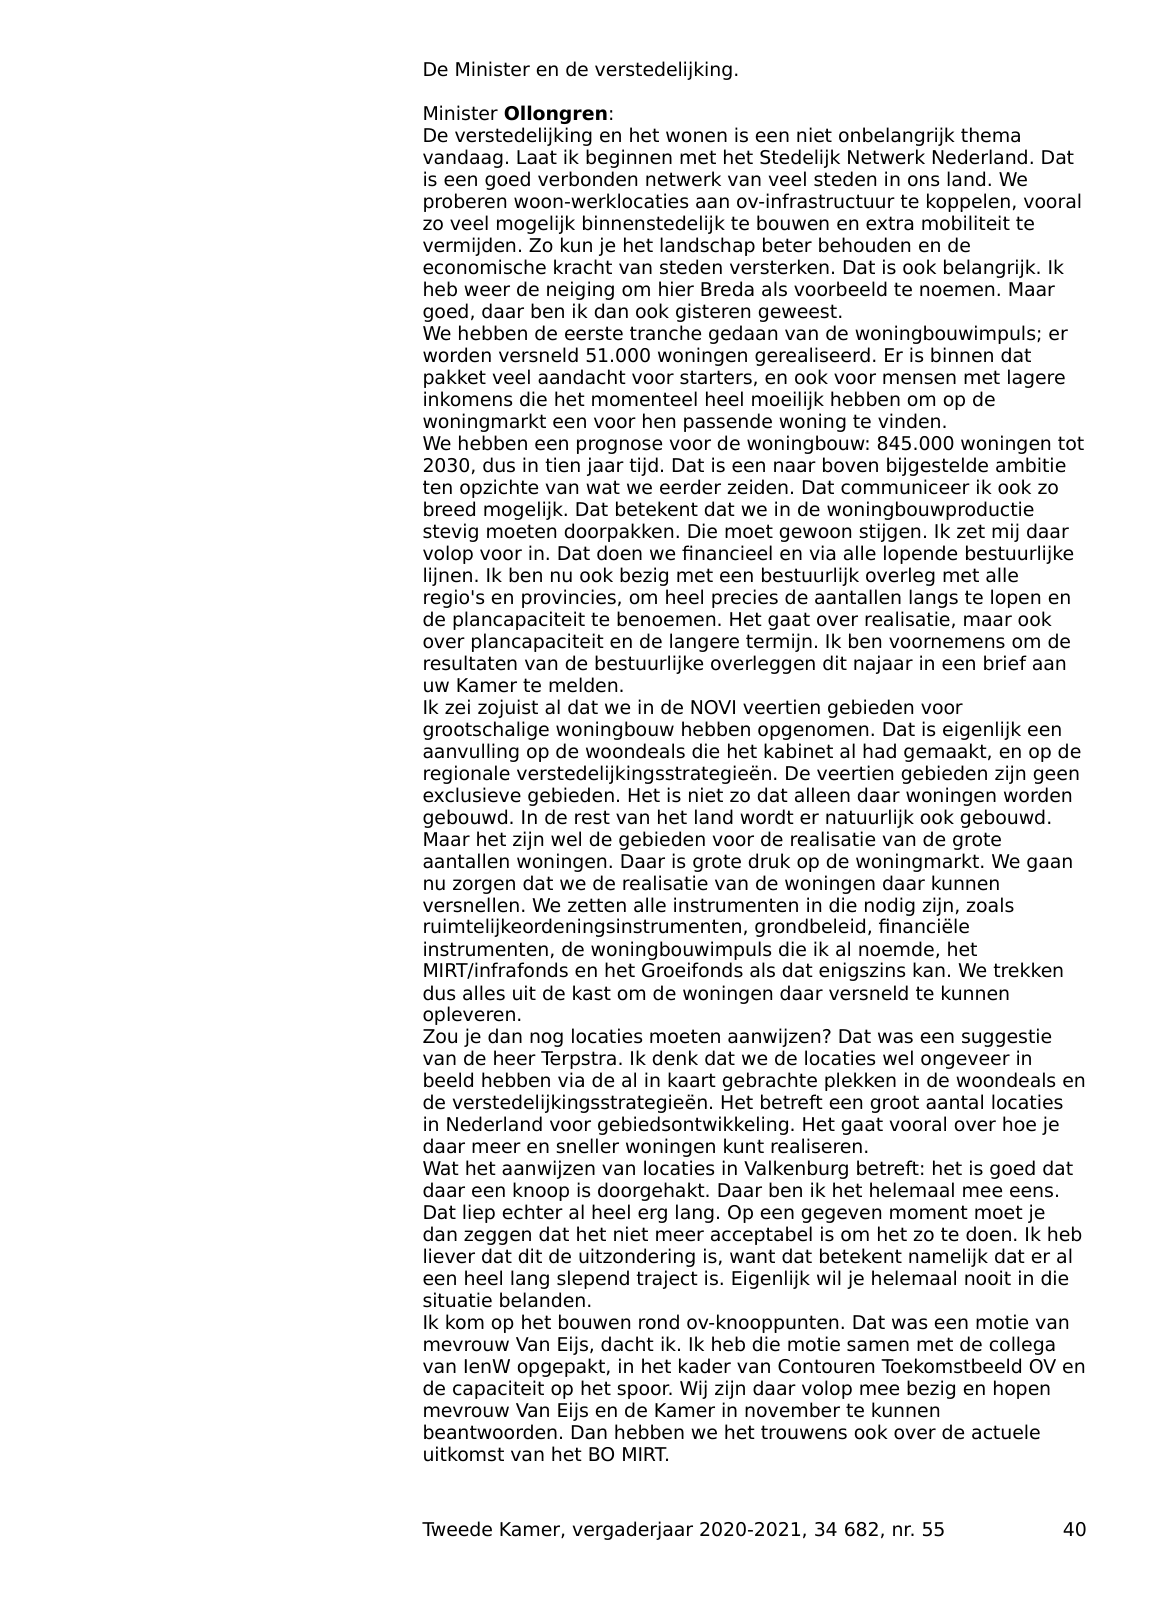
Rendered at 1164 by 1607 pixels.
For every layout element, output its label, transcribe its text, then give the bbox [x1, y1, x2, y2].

text Wat het aanwijzen van locaties in Valkenburg betreft: het is goed dat daar een knoop is doorgehakt. Daar ben ik het helemaal mee eens. Dat liep echter al heel erg lang. Op een gegeven moment moet je dan zeggen dat het niet meer acceptabel is om het zo te doen. Ik heb liever dat dit de uitzondering is, want dat betekent namelijk dat er al een heel lang slepend traject is. Eigenlijk wil je helemaal nooit in die situatie belanden. [422, 1158, 1087, 1312]
text De Minister en de verstedelijking. [422, 59, 1087, 81]
text We hebben een prognose voor de woningbouw: 845.000 woningen tot 2030, dus in tien jaar tijd. Dat is een naar boven bijgestelde ambitie ten opzichte van wat we eerder zeiden. Dat communiceer ik ook zo breed mogelijk. Dat betekent dat we in de woningbouwproductie stevig moeten doorpakken. Die moet gewoon stijgen. Ik zet mij daar volop voor in. Dat doen we financieel en via alle lopende bestuurlijke lijnen. Ik ben nu ook bezig met een bestuurlijk overleg met alle regio's en provincies, om heel precies de aantallen langs te lopen en de plancapaciteit te benoemen. Het gaat over realisatie, maar ook over plancapaciteit en de langere termijn. Ik ben voornemens om de resultaten van de bestuurlijke overleggen dit najaar in een brief aan uw Kamer te melden. [422, 433, 1087, 697]
text Zou je dan nog locaties moeten aanwijzen? Dat was een suggestie van de heer Terpstra. Ik denk dat we de locaties wel ongeveer in beeld hebben via de al in kaart gebrachte plekken in de woondeals en de verstedelijkingsstrategieën. Het betreft een groot aantal locaties in Nederland voor gebiedsontwikkeling. Het gaat vooral over hoe je daar meer en sneller woningen kunt realiseren. [422, 1026, 1087, 1158]
text We hebben de eerste tranche gedaan van de woningbouwimpuls; er worden versneld 51.000 woningen gerealiseerd. Er is binnen dat pakket veel aandacht voor starters, en ook voor mensen met lagere inkomens die het momenteel heel moeilijk hebben om op de woningmarkt een voor hen passende woning te vinden. [422, 323, 1087, 433]
text De verstedelijking en het wonen is een niet onbelangrijk thema vandaag. Laat ik beginnen met het Stedelijk Netwerk Nederland. Dat is een goed verbonden netwerk van veel steden in ons land. We proberen woon-werklocaties aan ov-infrastructuur te koppelen, vooral zo veel mogelijk binnenstedelijk te bouwen en extra mobiliteit te vermijden. Zo kun je het landschap beter behouden en de economische kracht van steden versterken. Dat is ook belangrijk. Ik heb weer de neiging om hier Breda als voorbeeld te noemen. Maar goed, daar ben ik dan ook gisteren geweest. [422, 125, 1087, 323]
text Minister Ollongren: [422, 103, 1087, 125]
text Ik kom op het bouwen rond ov-knooppunten. Dat was een motie van mevrouw Van Eijs, dacht ik. Ik heb die motie samen met de collega van IenW opgepakt, in het kader van Contouren Toekomstbeeld OV en de capaciteit op het spoor. Wij zijn daar volop mee bezig en hopen mevrouw Van Eijs en de Kamer in november te kunnen beantwoorden. Dan hebben we het trouwens ook over de actuele uitkomst van het BO MIRT. [422, 1312, 1087, 1466]
text Ik zei zojuist al dat we in de NOVI veertien gebieden voor grootschalige woningbouw hebben opgenomen. Dat is eigenlijk een aanvulling op de woondeals die het kabinet al had gemaakt, en op de regionale verstedelijkingsstrategieën. De veertien gebieden zijn geen exclusieve gebieden. Het is niet zo dat alleen daar woningen worden gebouwd. In de rest van het land wordt er natuurlijk ook gebouwd. Maar het zijn wel de gebieden voor de realisatie van de grote aantallen woningen. Daar is grote druk op de woningmarkt. We gaan nu zorgen dat we de realisatie van de woningen daar kunnen versnellen. We zetten alle instrumenten in die nodig zijn, zoals ruimtelijkeordeningsinstrumenten, grondbeleid, financiële instrumenten, de woningbouwimpuls die ik al noemde, het MIRT/infrafonds en het Groeifonds als dat enigszins kan. We trekken dus alles uit de kast om de woningen daar versneld te kunnen opleveren. [422, 697, 1087, 1026]
